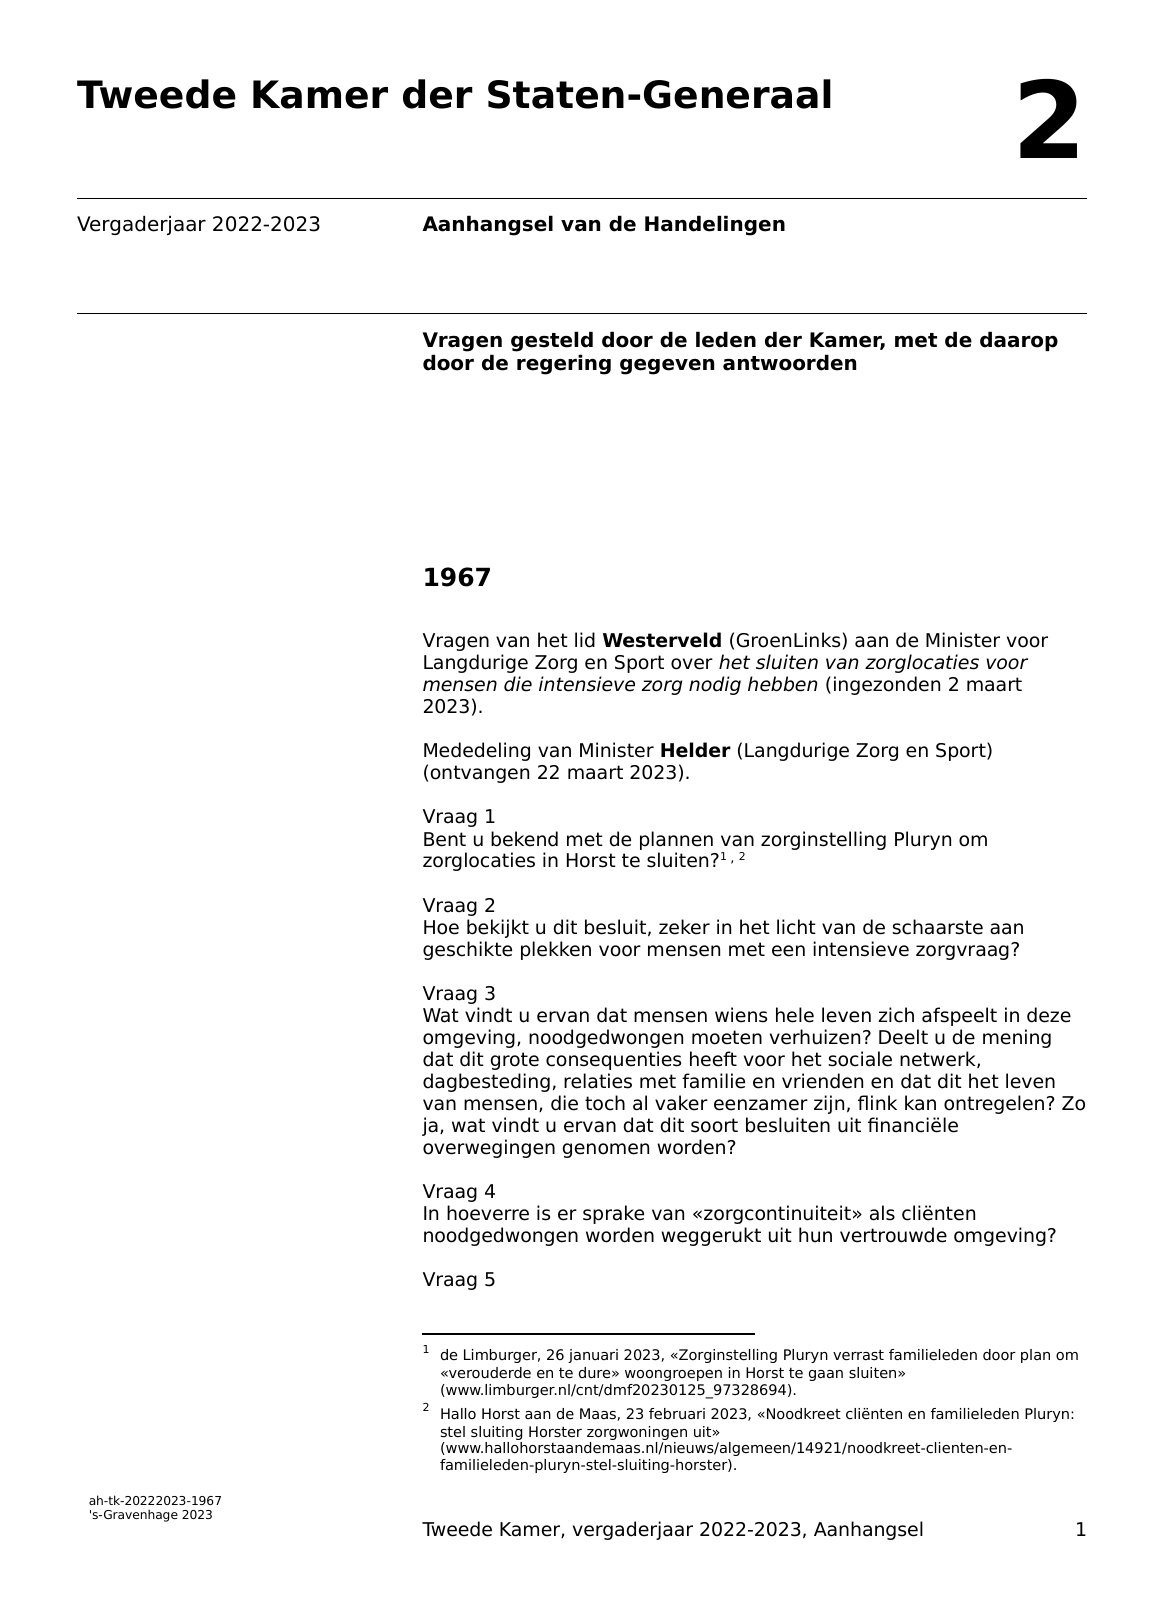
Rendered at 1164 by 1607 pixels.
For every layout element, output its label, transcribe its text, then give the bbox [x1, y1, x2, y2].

table_header 2 [886, 59, 1087, 198]
text 's-Gravenhage 2023 [88, 1508, 323, 1522]
text Wat vindt u ervan dat mensen wiens hele leven zich afspeelt in deze omgeving, noodgedwongen moeten verhuizen? Deelt u de mening dat dit grote consequenties heeft voor het sociale netwerk, dagbesteding, relaties met familie en vrienden en dat dit het leven van mensen, die toch al vaker eenzamer zijn, flink kan ontregelen? Zo ja, wat vindt u ervan dat dit soort besluiten uit financiële overwegingen genomen worden? [422, 1005, 1087, 1158]
table_header Tweede Kamer der Staten-Generaal [77, 59, 886, 198]
table_cell Vragen gesteld door de leden der Kamer, met de daarop door de regering gegeven antwoorden [422, 314, 1087, 375]
text Mededeling van Minister Helder (Langdurige Zorg en Sport) (ontvangen 22 maart 2023). [422, 740, 1087, 784]
text 1967 [422, 563, 1087, 592]
text Vraag 2 [422, 894, 1087, 917]
text In hoeverre is er sprake van «zorgcontinuiteit» als cliënten noodgedwongen worden weggerukt uit hun vertrouwde omgeving? [422, 1203, 1087, 1247]
table_cell Vergaderjaar 2022-2023 [77, 199, 422, 313]
text Vraag 5 [422, 1269, 1087, 1291]
text ah-tk-20222023-1967 [88, 1494, 323, 1508]
text Bent u bekend met de plannen van zorginstelling Pluryn om zorglocaties in Horst te sluiten?, [422, 828, 1087, 872]
table_cell [77, 314, 422, 375]
text de Limburger, 26 januari 2023, «Zorginstelling Pluryn verrast familieleden door plan om «verouderde en te dure» woongroepen in Horst te gaan sluiten» (www.limburger.nl/cnt/dmf20230125_97328694). [422, 1343, 1087, 1399]
text Vraag 3 [422, 983, 1087, 1005]
table_cell Aanhangsel van de Handelingen [422, 199, 1087, 313]
text Vraag 1 [422, 806, 1087, 828]
text Hallo Horst aan de Maas, 23 februari 2023, «Noodkreet cliënten en familieleden Pluryn: stel sluiting Horster zorgwoningen uit» (www.hallohorstaandemaas.nl/nieuws/algemeen/14921/noodkreet-clienten-en-familieleden-pluryn-stel-sluiting-horster). [422, 1402, 1087, 1474]
text Hoe bekijkt u dit besluit, zeker in het licht van de schaarste aan geschikte plekken voor mensen met een intensieve zorgvraag? [422, 917, 1087, 961]
text Vraag 4 [422, 1181, 1087, 1203]
text Vragen van het lid Westerveld (GroenLinks) aan de Minister voor Langdurige Zorg en Sport over het sluiten van zorglocaties voor mensen die intensieve zorg nodig hebben (ingezonden 2 maart 2023). [422, 630, 1087, 718]
